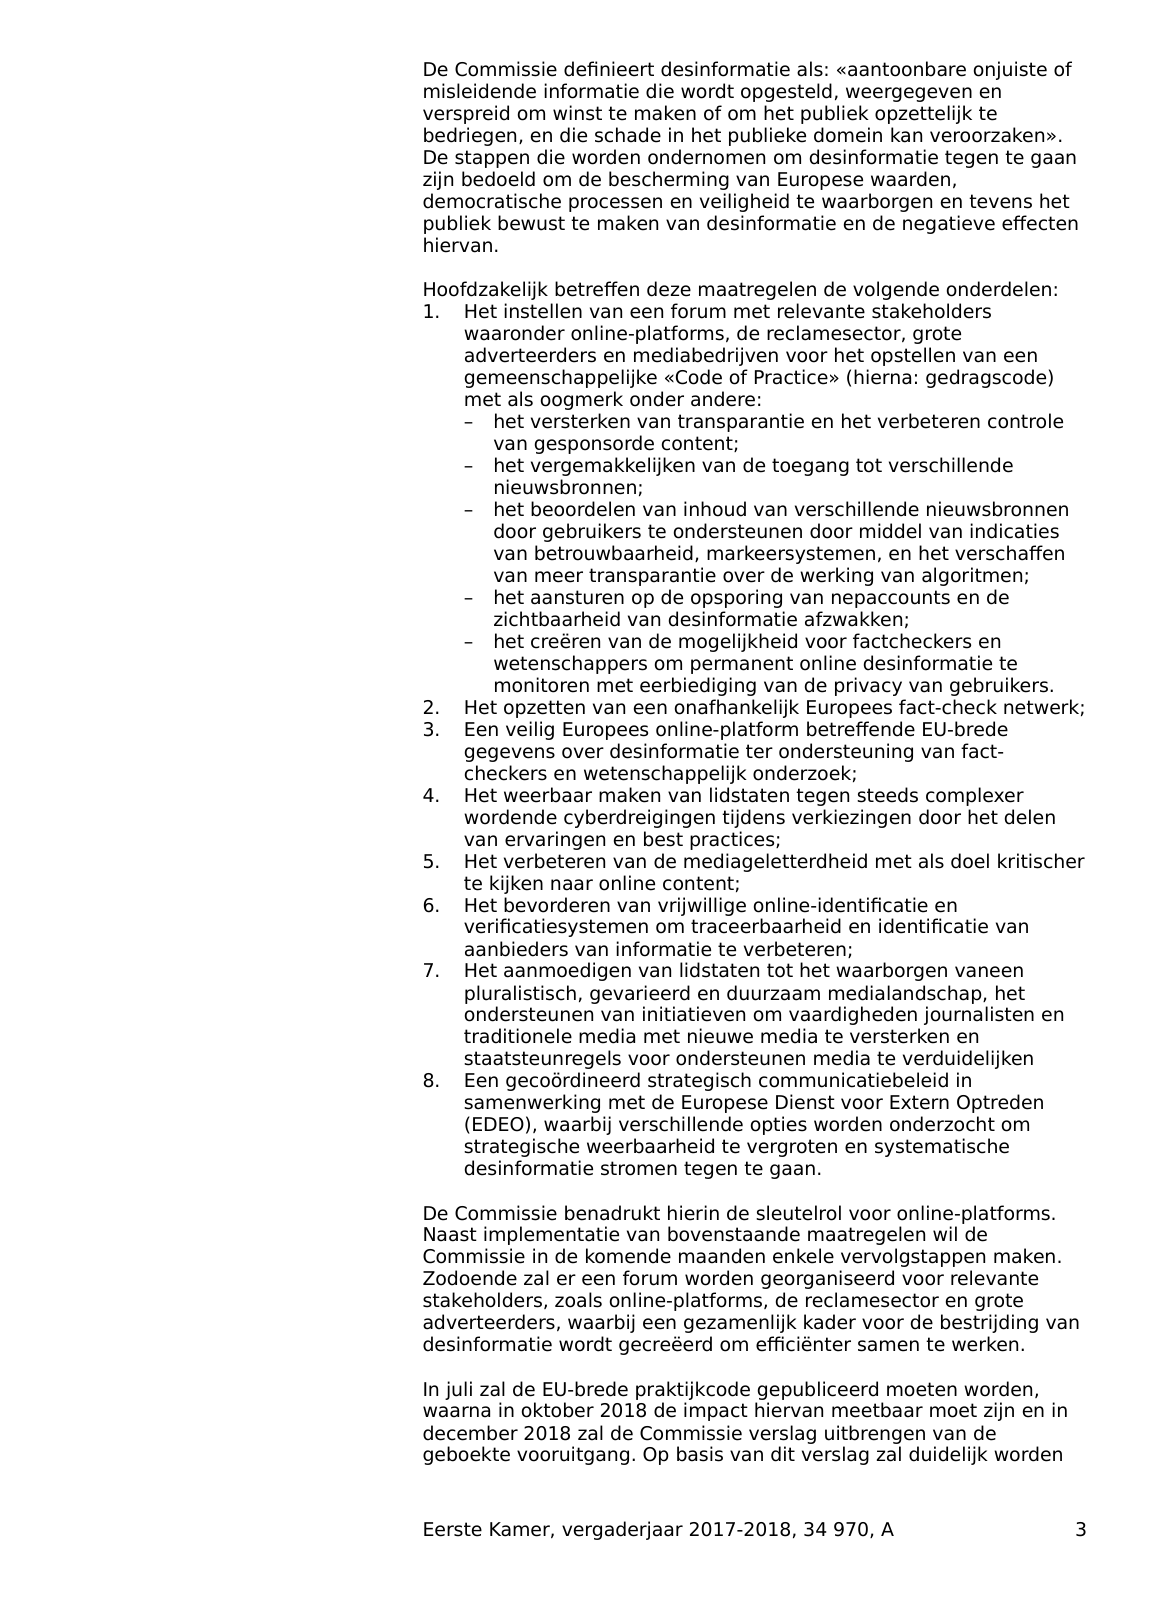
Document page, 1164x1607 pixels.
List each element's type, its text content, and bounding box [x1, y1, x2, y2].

text – het beoordelen van inhoud van verschillende nieuwsbronnen door gebruikers te ondersteunen door middel van indicaties van betrouwbaarheid, markeersystemen, en het verschaffen van meer transparantie over de werking van algoritmen; [464, 499, 1087, 587]
text – het vergemakkelijken van de toegang tot verschillende nieuwsbronnen; [464, 455, 1087, 499]
text Hoofdzakelijk betreffen deze maatregelen de volgende onderdelen: [422, 279, 1087, 301]
text De stappen die worden ondernomen om desinformatie tegen te gaan zijn bedoeld om de bescherming van Europese waarden, democratische processen en veiligheid te waarborgen en tevens het publiek bewust te maken van desinformatie en de negatieve effecten hiervan. [422, 147, 1087, 257]
text 3. Een veilig Europees online-platform betreffende EU-brede gegevens over desinformatie ter ondersteuning van fact-checkers en wetenschappelijk onderzoek; [422, 719, 1087, 784]
text 7. Het aanmoedigen van lidstaten tot het waarborgen vaneen pluralistisch, gevarieerd en duurzaam medialandschap, het ondersteunen van initiatieven om vaardigheden journalisten en traditionele media met nieuwe media te versterken en staatsteunregels voor ondersteunen media te verduidelijken [422, 960, 1087, 1070]
text – het versterken van transparantie en het verbeteren controle van gesponsorde content; [464, 411, 1087, 455]
text 8. Een gecoördineerd strategisch communicatiebeleid in samenwerking met de Europese Dienst voor Extern Optreden (EDEO), waarbij verschillende opties worden onderzocht om strategische weerbaarheid te vergroten en systematische desinformatie stromen tegen te gaan. [422, 1070, 1087, 1180]
text In juli zal de EU-brede praktijkcode gepubliceerd moeten worden, waarna in oktober 2018 de impact hiervan meetbaar moet zijn en in december 2018 zal de Commissie verslag uitbrengen van de geboekte vooruitgang. Op basis van dit verslag zal duidelijk worden [422, 1378, 1087, 1466]
text 5. Het verbeteren van de mediageletterdheid met als doel kritischer te kijken naar online content; [422, 851, 1087, 894]
text De Commissie definieert desinformatie als: «aantoonbare onjuiste of misleidende informatie die wordt opgesteld, weergegeven en verspreid om winst te maken of om het publiek opzettelijk te bedriegen, en die schade in het publieke domein kan veroorzaken». [422, 59, 1087, 147]
text 6. Het bevorderen van vrijwillige online-identificatie en verificatiesystemen om traceerbaarheid en identificatie van aanbieders van informatie te verbeteren; [422, 894, 1087, 960]
text 1. Het instellen van een forum met relevante stakeholders waaronder online-platforms, de reclamesector, grote adverteerders en mediabedrijven voor het opstellen van een gemeenschappelijke «Code of Practice» (hierna: gedragscode) met als oogmerk onder andere: [422, 301, 1087, 411]
text 4. Het weerbaar maken van lidstaten tegen steeds complexer wordende cyberdreigingen tijdens verkiezingen door het delen van ervaringen en best practices; [422, 784, 1087, 851]
text – het aansturen op de opsporing van nepaccounts en de zichtbaarheid van desinformatie afzwakken; [464, 587, 1087, 631]
text 2. Het opzetten van een onafhankelijk Europees fact-check netwerk; [422, 697, 1087, 719]
text – het creëren van de mogelijkheid voor factcheckers en wetenschappers om permanent online desinformatie te monitoren met eerbiediging van de privacy van gebruikers. [464, 631, 1087, 697]
text De Commissie benadrukt hierin de sleutelrol voor online-platforms. Naast implementatie van bovenstaande maatregelen wil de Commissie in de komende maanden enkele vervolgstappen maken. Zodoende zal er een forum worden georganiseerd voor relevante stakeholders, zoals online-platforms, de reclamesector en grote adverteerders, waarbij een gezamenlijk kader voor de bestrijding van desinformatie wordt gecreëerd om efficiënter samen te werken. [422, 1202, 1087, 1356]
